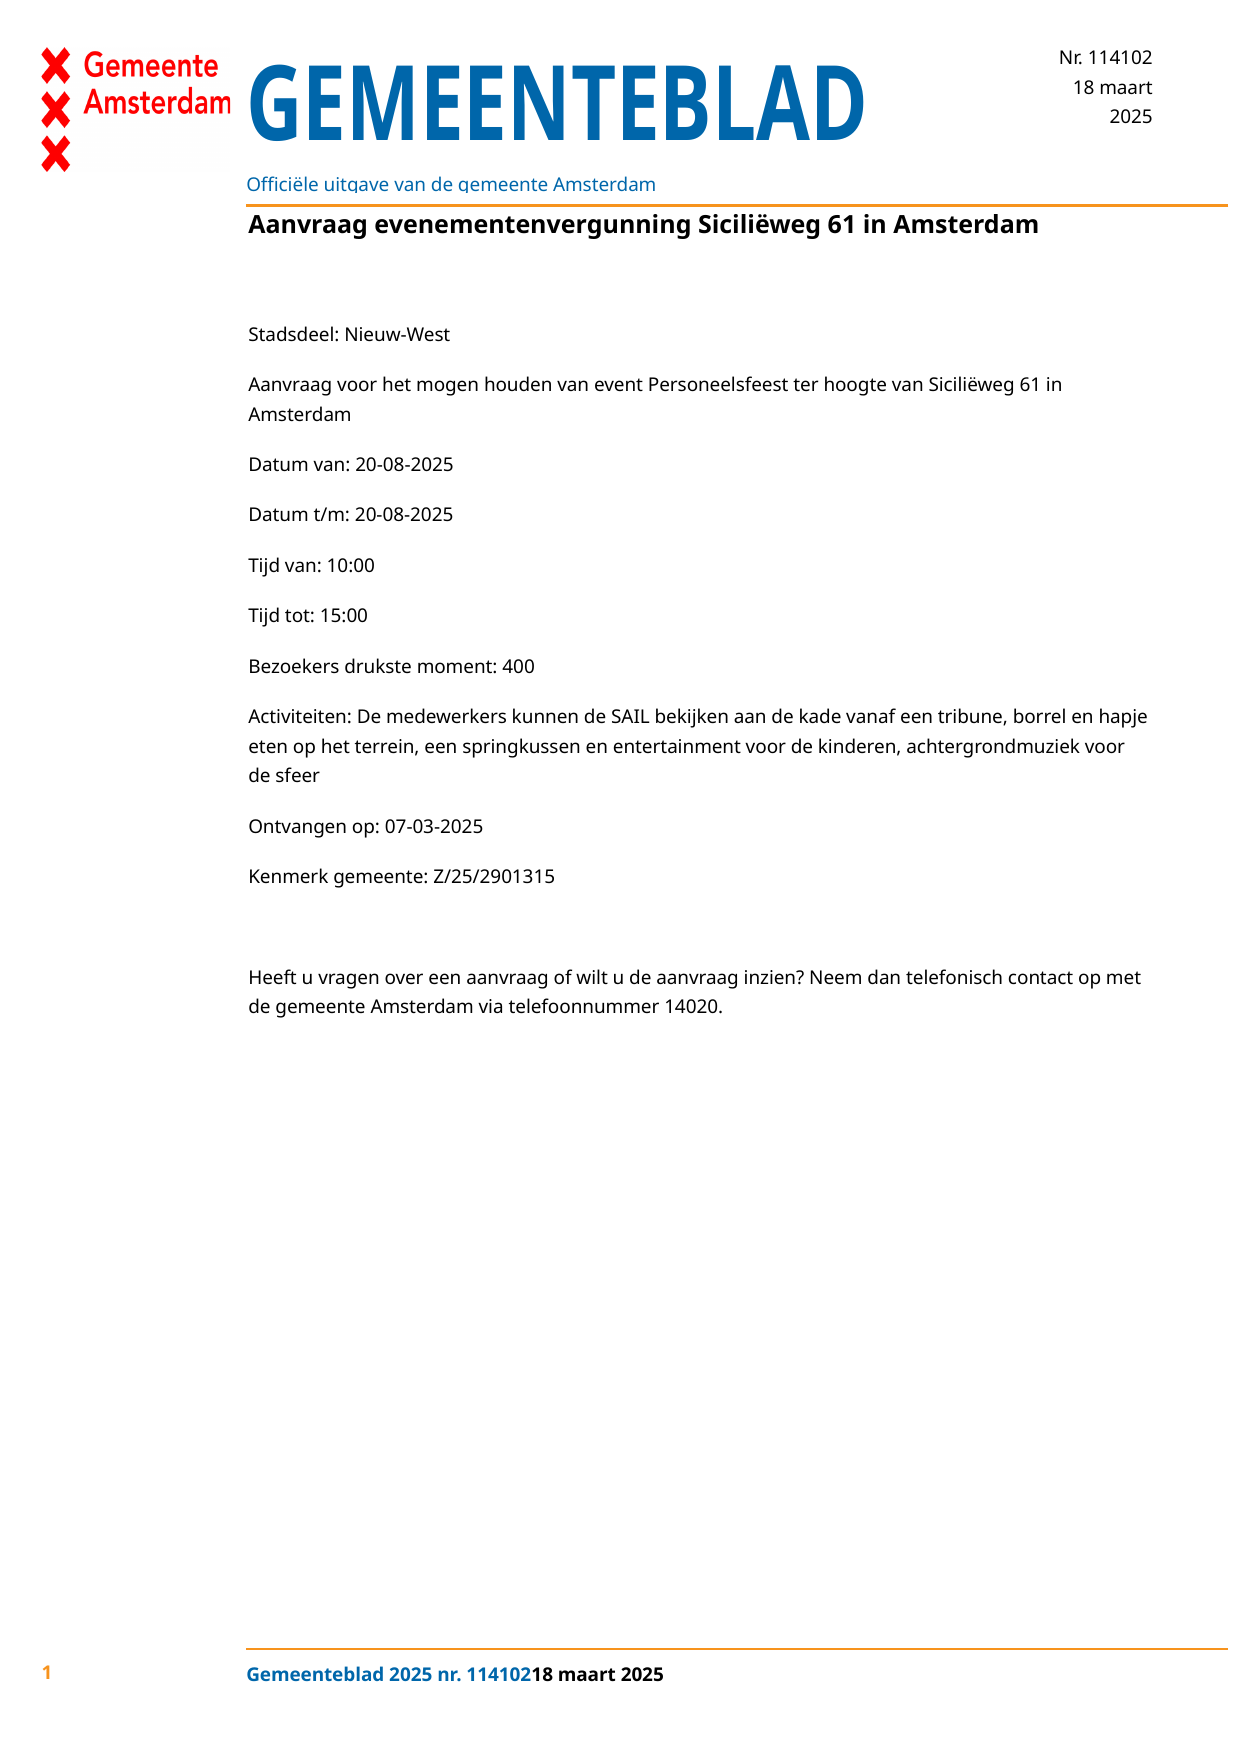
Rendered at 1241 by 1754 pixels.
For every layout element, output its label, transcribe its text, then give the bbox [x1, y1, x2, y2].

text Bezoekers drukste moment: 400 [248, 653, 1152, 678]
text Activiteiten: De medewerkers kunnen de SAIL bekijken aan de kade vanaf een tribune, borrel en hapje eten op het terrein, een springkussen en entertainment voor de kinderen, achtergrondmuziek voor de sfeer [248, 703, 1152, 788]
text Stadsdeel: Nieuw-West [248, 321, 1152, 346]
picture [41, 47, 231, 172]
text Tijd van: 10:00 [248, 552, 1152, 578]
text Aanvraag evenementenvergunning Siciliëweg 61 in Amsterdam [248, 207, 1152, 241]
text Datum van: 20-08-2025 [248, 451, 1152, 477]
text Ontvangen op: 07-03-2025 [248, 813, 1152, 838]
text Aanvraag voor het mogen houden van event Personeelsfeest ter hoogte van Siciliëweg 61 in Amsterdam [248, 371, 1152, 426]
text Tijd tot: 15:00 [248, 602, 1152, 628]
text Heeft u vragen over een aanvraag of wilt u de aanvraag inzien? Neem dan telefonisch contact op met de gemeente Amsterdam via telefoonnummer 14020. [248, 964, 1152, 1019]
text Datum t/m: 20-08-2025 [248, 502, 1152, 527]
text Kenmerk gemeente: Z/25/2901315 [248, 863, 1152, 889]
